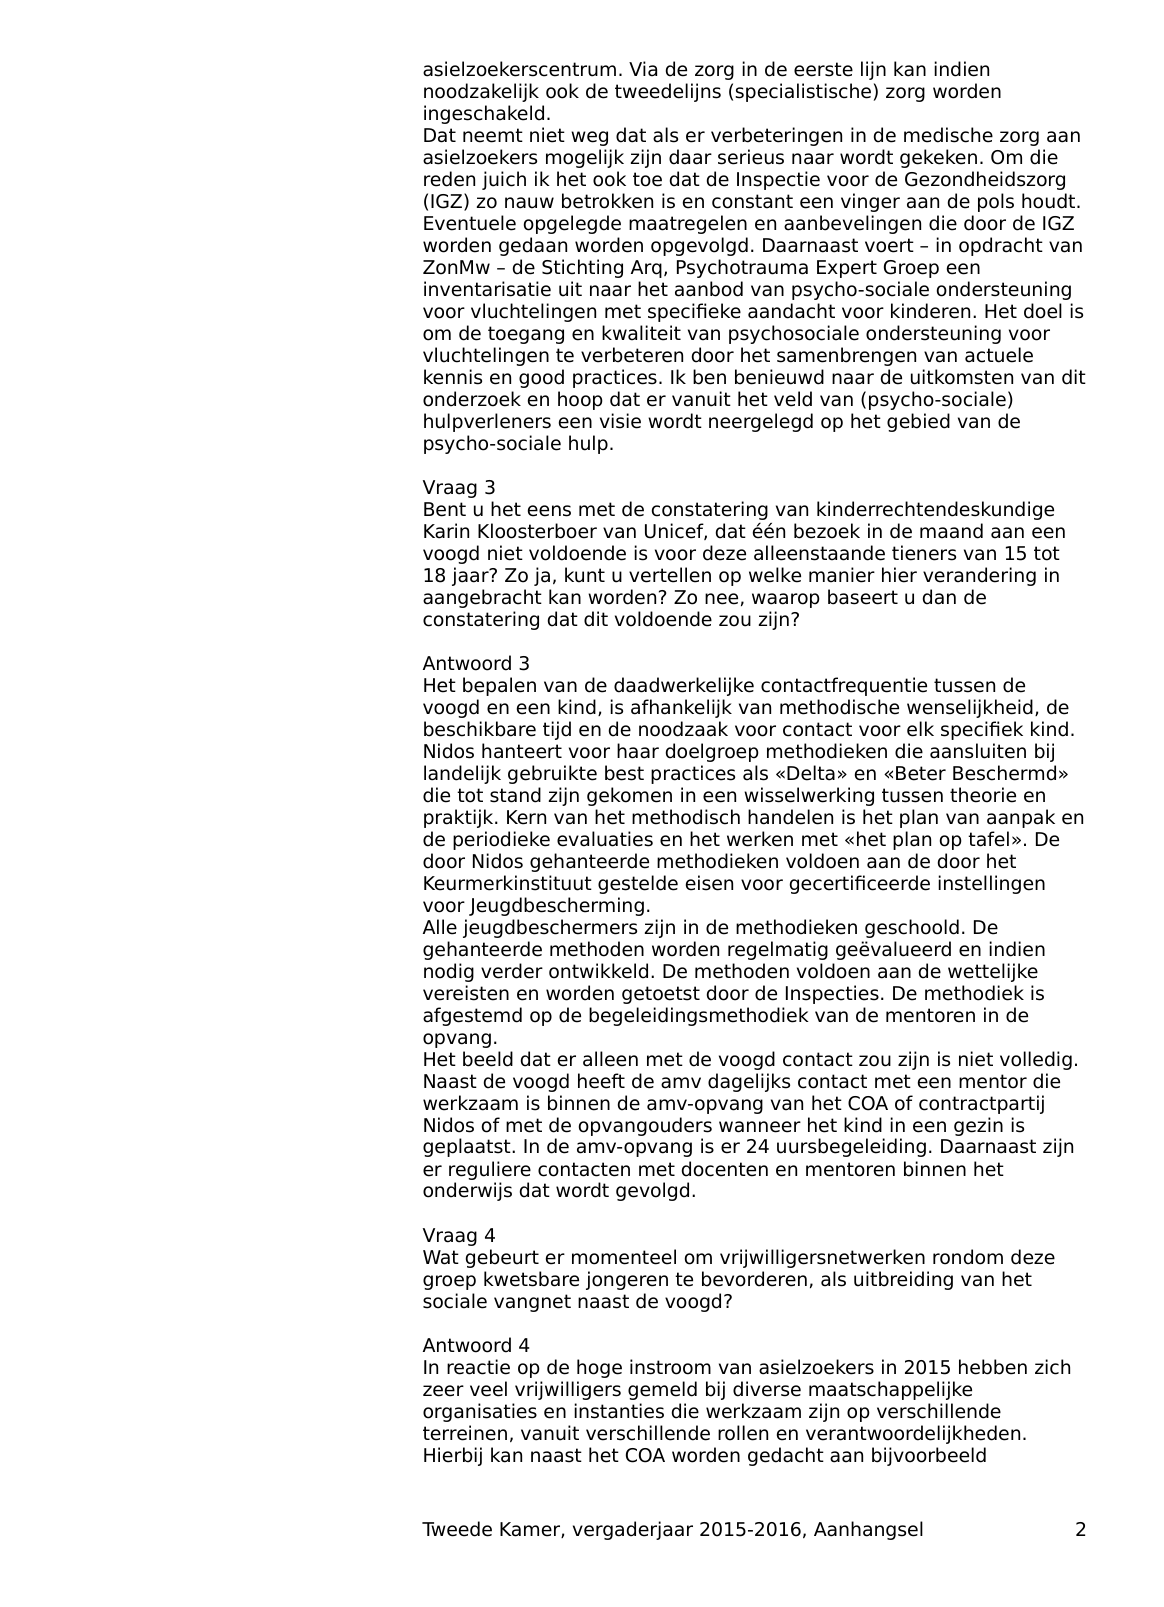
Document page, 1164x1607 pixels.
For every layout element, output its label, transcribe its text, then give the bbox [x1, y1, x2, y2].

text Het beeld dat er alleen met de voogd contact zou zijn is niet volledig. Naast de voogd heeft de amv dagelijks contact met een mentor die werkzaam is binnen de amv-opvang van het COA of contractpartij Nidos of met de opvangouders wanneer het kind in een gezin is geplaatst. In de amv-opvang is er 24 uursbegeleiding. Daarnaast zijn er reguliere contacten met docenten en mentoren binnen het onderwijs dat wordt gevolgd. [422, 1048, 1087, 1202]
text Wat gebeurt er momenteel om vrijwilligersnetwerken rondom deze groep kwetsbare jongeren te bevorderen, als uitbreiding van het sociale vangnet naast de voogd? [422, 1247, 1087, 1312]
text asielzoekerscentrum. Via de zorg in de eerste lijn kan indien noodzakelijk ook de tweedelijns (specialistische) zorg worden ingeschakeld. [422, 59, 1087, 125]
text Vraag 3 [422, 477, 1087, 499]
text Het bepalen van de daadwerkelijke contactfrequentie tussen de voogd en een kind, is afhankelijk van methodische wenselijkheid, de beschikbare tijd en de noodzaak voor contact voor elk specifiek kind. Nidos hanteert voor haar doelgroep methodieken die aansluiten bij landelijk gebruikte best practices als «Delta» en «Beter Beschermd» die tot stand zijn gekomen in een wisselwerking tussen theorie en praktijk. Kern van het methodisch handelen is het plan van aanpak en de periodieke evaluaties en het werken met «het plan op tafel». De door Nidos gehanteerde methodieken voldoen aan de door het Keurmerkinstituut gestelde eisen voor gecertificeerde instellingen voor Jeugdbescherming. [422, 675, 1087, 917]
text Alle jeugdbeschermers zijn in de methodieken geschoold. De gehanteerde methoden worden regelmatig geëvalueerd en indien nodig verder ontwikkeld. De methoden voldoen aan de wettelijke vereisten en worden getoetst door de Inspecties. De methodiek is afgestemd op de begeleidingsmethodiek van de mentoren in de opvang. [422, 917, 1087, 1048]
text In reactie op de hoge instroom van asielzoekers in 2015 hebben zich zeer veel vrijwilligers gemeld bij diverse maatschappelijke organisaties en instanties die werkzaam zijn op verschillende terreinen, vanuit verschillende rollen en verantwoordelijkheden. Hierbij kan naast het COA worden gedacht aan bijvoorbeeld [422, 1357, 1087, 1467]
text Bent u het eens met de constatering van kinderrechtendeskundige Karin Kloosterboer van Unicef, dat één bezoek in de maand aan een voogd niet voldoende is voor deze alleenstaande tieners van 15 tot 18 jaar? Zo ja, kunt u vertellen op welke manier hier verandering in aangebracht kan worden? Zo nee, waarop baseert u dan de constatering dat dit voldoende zou zijn? [422, 499, 1087, 631]
text Dat neemt niet weg dat als er verbeteringen in de medische zorg aan asielzoekers mogelijk zijn daar serieus naar wordt gekeken. Om die reden juich ik het ook toe dat de Inspectie voor de Gezondheidszorg (IGZ) zo nauw betrokken is en constant een vinger aan de pols houdt. Eventuele opgelegde maatregelen en aanbevelingen die door de IGZ worden gedaan worden opgevolgd. Daarnaast voert – in opdracht van ZonMw – de Stichting Arq, Psychotrauma Expert Groep een inventarisatie uit naar het aanbod van psycho-sociale ondersteuning voor vluchtelingen met specifieke aandacht voor kinderen. Het doel is om de toegang en kwaliteit van psychosociale ondersteuning voor vluchtelingen te verbeteren door het samenbrengen van actuele kennis en good practices. Ik ben benieuwd naar de uitkomsten van dit onderzoek en hoop dat er vanuit het veld van (psycho-sociale) hulpverleners een visie wordt neergelegd op het gebied van de psycho-sociale hulp. [422, 125, 1087, 455]
text Vraag 4 [422, 1224, 1087, 1247]
text Antwoord 4 [422, 1335, 1087, 1357]
text Antwoord 3 [422, 653, 1087, 675]
